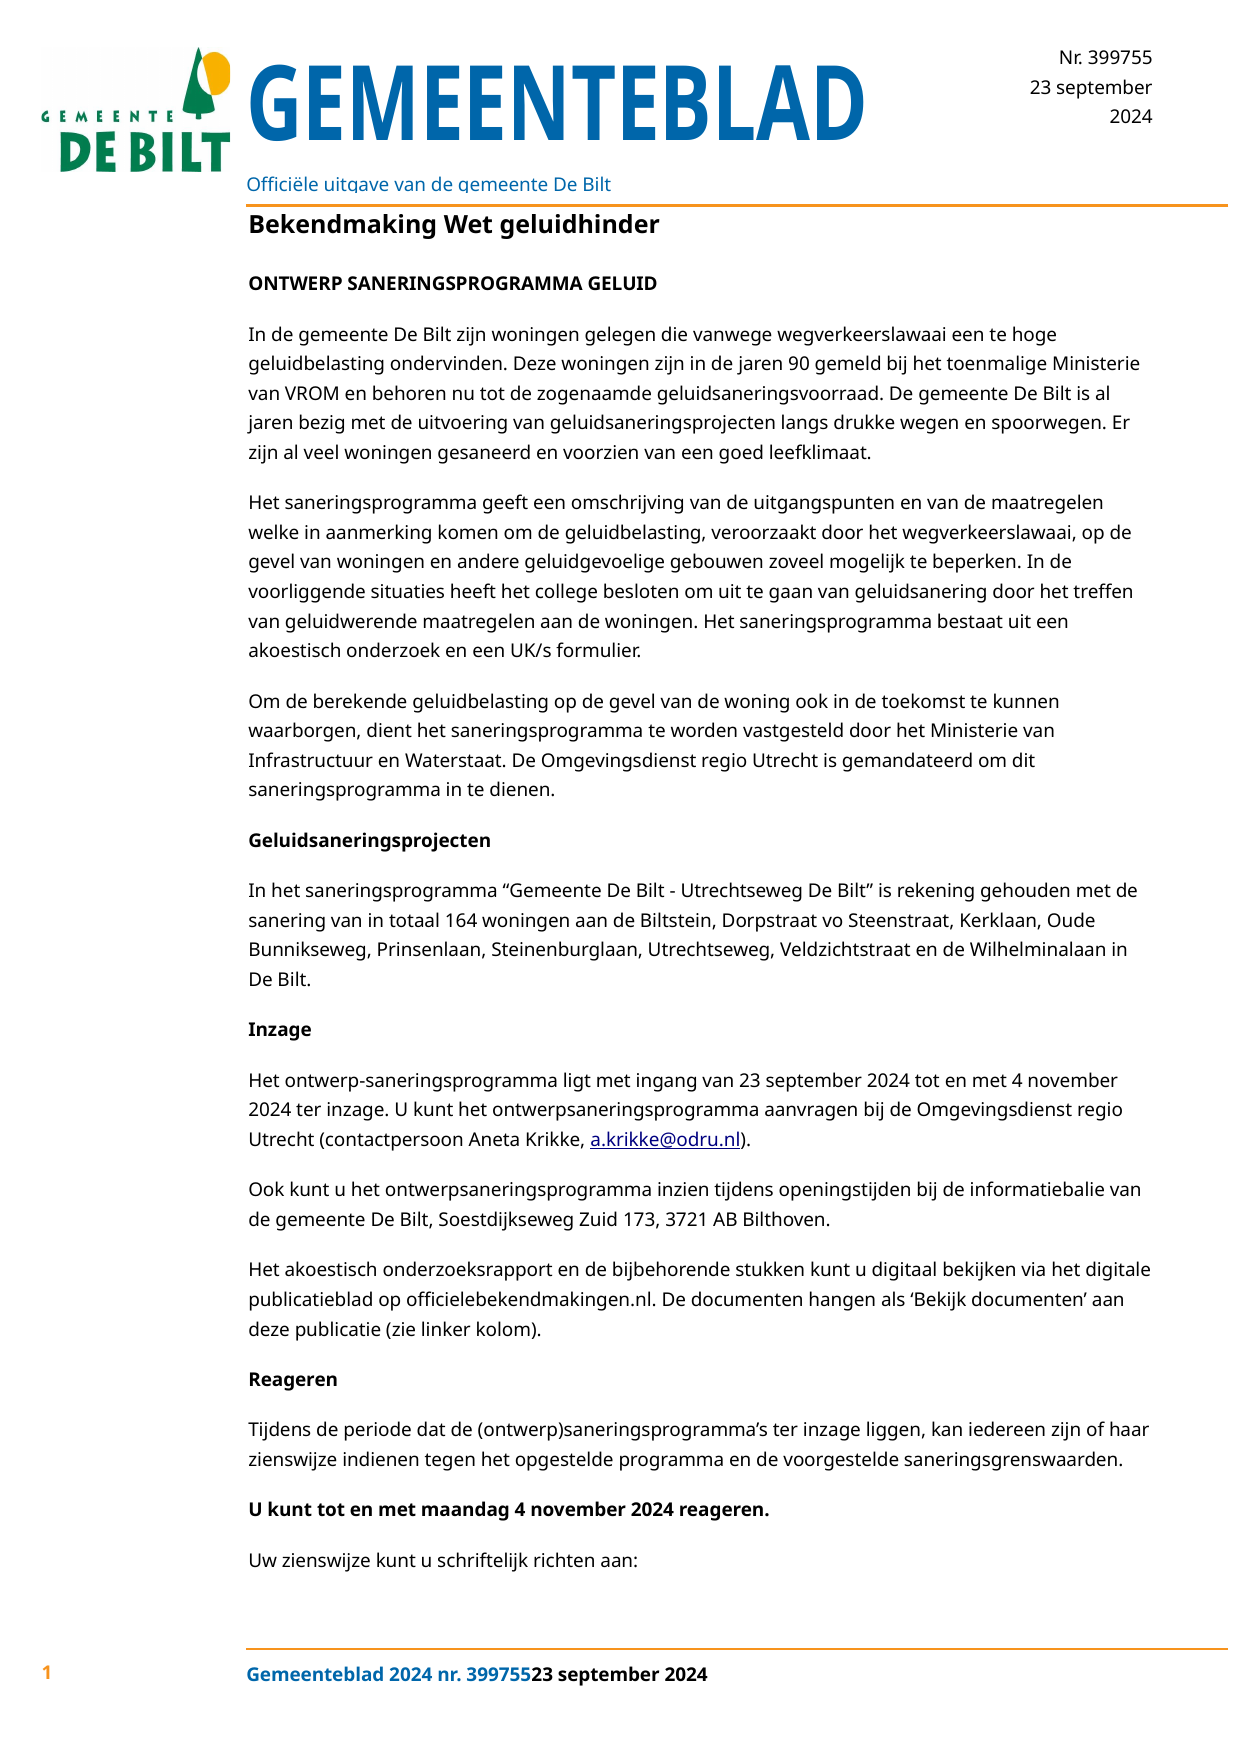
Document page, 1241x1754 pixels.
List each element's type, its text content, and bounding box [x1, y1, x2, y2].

text Het saneringsprogramma geeft een omschrijving van de uitgangspunten en van de maatregelen welke in aanmerking komen om de geluidbelasting, veroorzaakt door het wegverkeerslawaai, op de gevel van woningen en andere geluidgevoelige gebouwen zoveel mogelijk te beperken. In de voorliggende situaties heeft het college besloten om uit te gaan van geluidsanering door het treffen van geluidwerende maatregelen aan de woningen. Het saneringsprogramma bestaat uit een akoestisch onderzoek en een UK/s formulier. [248, 489, 1152, 663]
text Uw zienswijze kunt u schriftelijk richten aan: [248, 1547, 1152, 1573]
text Het akoestisch onderzoeksrapport en de bijbehorende stukken kunt u digitaal bekijken via het digitale publicatieblad op officielebekendmakingen.nl. De documenten hangen als ‘Bekijk documenten’ aan deze publicatie (zie linker kolom). [248, 1257, 1152, 1341]
text In de gemeente De Bilt zijn woningen gelegen die vanwege wegverkeerslawaai een te hoge geluidbelasting ondervinden. Deze woningen zijn in de jaren 90 gemeld bij het toenmalige Ministerie van VROM en behoren nu tot de zogenaamde geluidsaneringsvoorraad. De gemeente De Bilt is al jaren bezig met de uitvoering van geluidsaneringsprojecten langs drukke wegen en spoorwegen. Er zijn al veel woningen gesaneerd en voorzien van een goed leefklimaat. [248, 321, 1152, 465]
text Het ontwerp-saneringsprogramma ligt met ingang van 23 september 2024 tot en met 4 november 2024 ter inzage. U kunt het ontwerpsaneringsprogramma aanvragen bij de Omgevingsdienst regio Utrecht (contactpersoon Aneta Krikke, a.krikke@odru.nl). [248, 1067, 1152, 1152]
text Inzage [248, 1017, 1152, 1042]
text Bekendmaking Wet geluidhinder [248, 207, 1152, 241]
text Tijdens de periode dat de (ontwerp)saneringsprogramma’s ter inzage liggen, kan iedereen zijn of haar zienswijze indienen tegen het opgestelde programma en de voorgestelde saneringsgrenswaarden. [248, 1417, 1152, 1472]
text Ook kunt u het ontwerpsaneringsprogramma inzien tijdens openingstijden bij de informatiebalie van de gemeente De Bilt, Soestdijkseweg Zuid 173, 3721 AB Bilthoven. [248, 1177, 1152, 1232]
picture [41, 47, 231, 172]
text Om de berekende geluidbelasting op de gevel van de woning ook in de toekomst te kunnen waarborgen, dient het saneringsprogramma te worden vastgesteld door het Ministerie van Infrastructuur en Waterstaat. De Omgevingsdienst regio Utrecht is gemandateerd om dit saneringsprogramma in te dienen. [248, 688, 1152, 802]
text Reageren [248, 1366, 1152, 1392]
text U kunt tot en met maandag 4 november 2024 reageren. [248, 1497, 1152, 1522]
text Geluidsaneringsprojecten [248, 827, 1152, 853]
text In het saneringsprogramma “Gemeente De Bilt - Utrechtseweg De Bilt” is rekening gehouden met de sanering van in totaal 164 woningen aan de Biltstein, Dorpstraat vo Steenstraat, Kerklaan, Oude Bunnikseweg, Prinsenlaan, Steinenburglaan, Utrechtseweg, Veldzichtstraat en de Wilhelminalaan in De Bilt. [248, 877, 1152, 992]
text ONTWERP SANERINGSPROGRAMMA GELUID [248, 270, 1152, 296]
